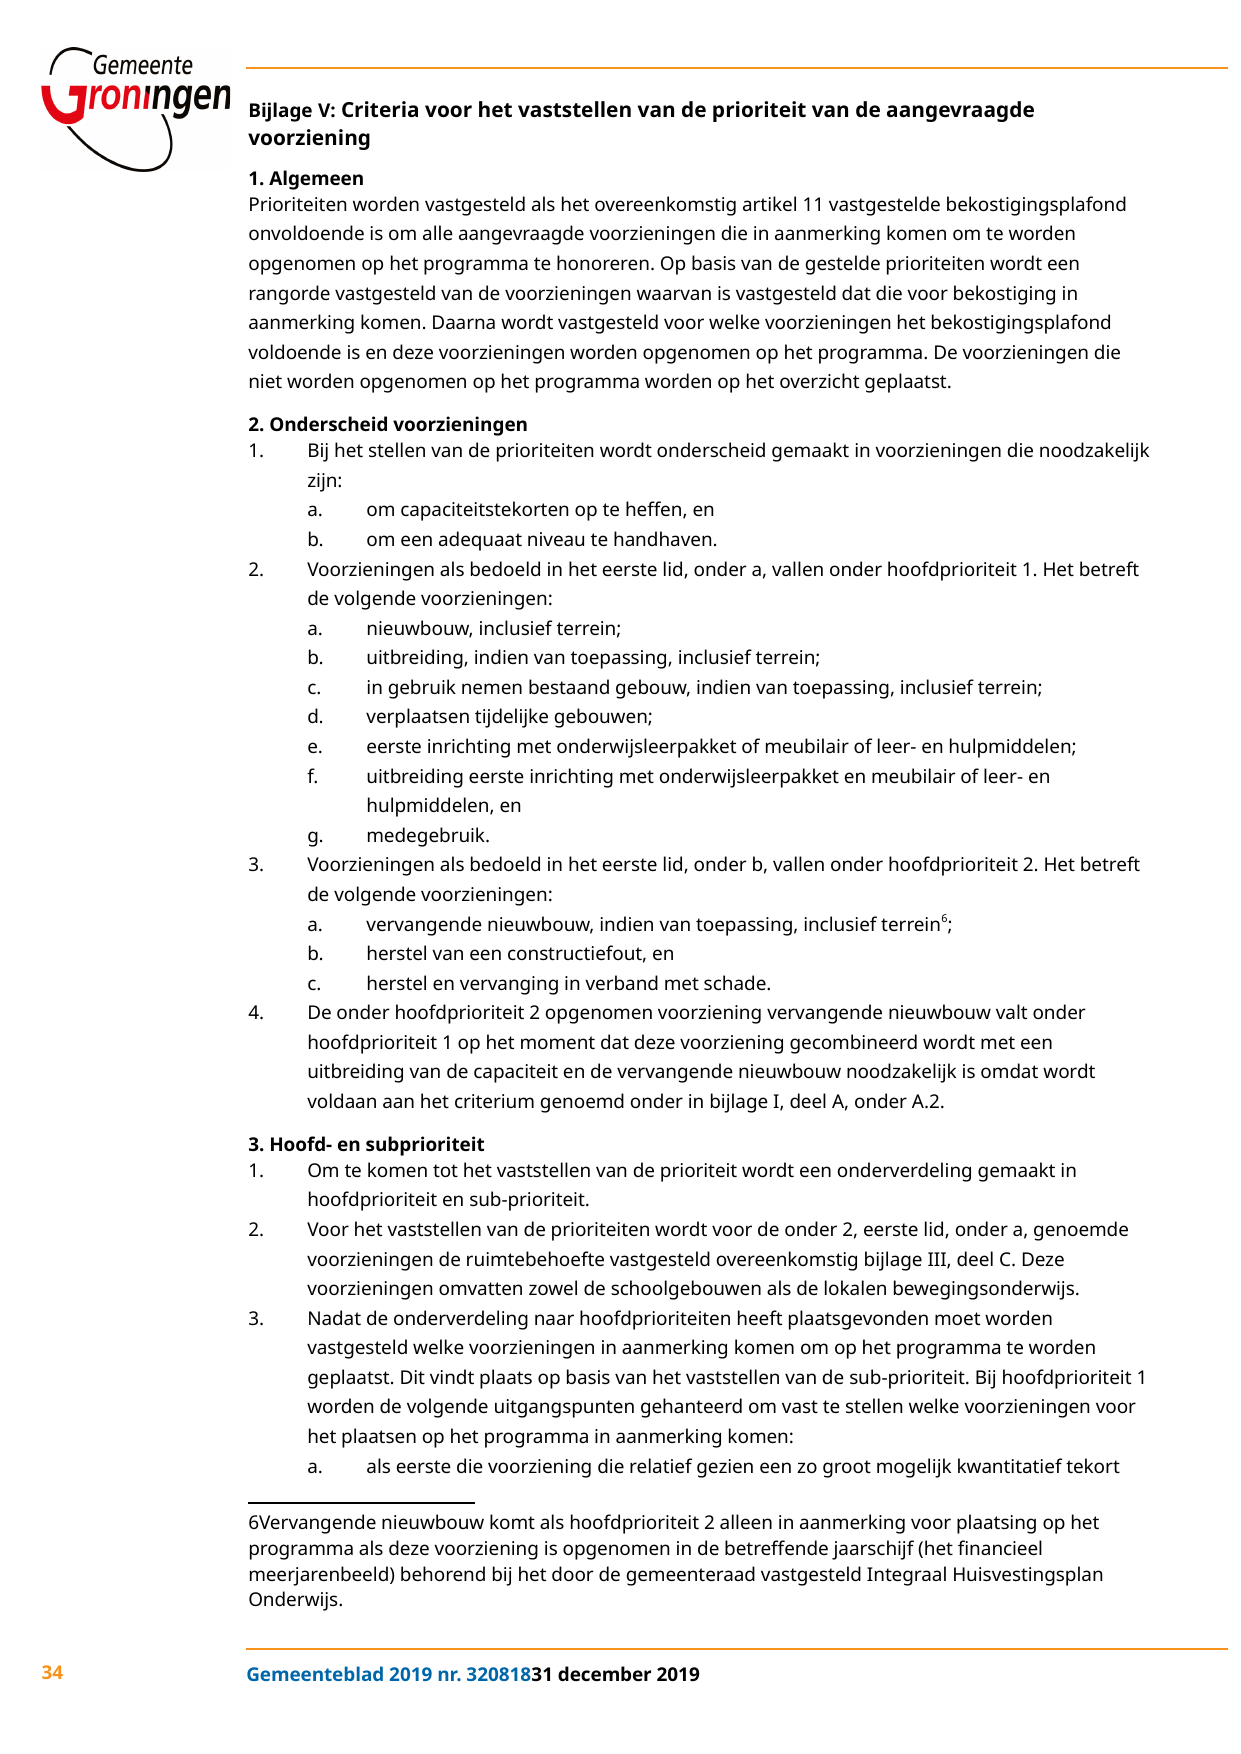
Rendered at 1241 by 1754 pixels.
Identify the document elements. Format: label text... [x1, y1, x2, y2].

list herstel en vervanging in verband met schade. [307, 970, 1152, 996]
picture [41, 47, 231, 172]
text 1. Algemeen [248, 165, 1152, 191]
list om capaciteitstekorten op te heffen, en [307, 497, 1152, 522]
list eerste inrichting met onderwijsleerpakket of meubilair of leer- en hulpmiddelen; [307, 733, 1152, 759]
list herstel van een constructiefout, en [307, 940, 1152, 966]
list uitbreiding, indien van toepassing, inclusief terrein; [307, 644, 1152, 670]
list verplaatsen tijdelijke gebouwen; [307, 704, 1152, 729]
text Prioriteiten worden vastgesteld als het overeenkomstig artikel 11 vastgestelde bekostigingsplafond onvoldoende is om alle aangevraagde voorzieningen die in aanmerking komen om te worden opgenomen op het programma te honoreren. Op basis van de gestelde prioriteiten wordt een rangorde vastgesteld van de voorzieningen waarvan is vastgesteld dat die voor bekostiging in aanmerking komen. Daarna wordt vastgesteld voor welke voorzieningen het bekostigingsplafond voldoende is en deze voorzieningen worden opgenomen op het programma. De voorzieningen die niet worden opgenomen op het programma worden op het overzicht geplaatst. [248, 191, 1152, 394]
list uitbreiding eerste inrichting met onderwijsleerpakket en meubilair of leer- en hulpmiddelen, en [307, 763, 1152, 818]
list Voorzieningen als bedoeld in het eerste lid, onder a, vallen onder hoofdprioriteit 1. Het betreft de volgende voorzieningen: [248, 556, 1152, 611]
list De onder hoofdprioriteit 2 opgenomen voorziening vervangende nieuwbouw valt onder hoofdprioriteit 1 op het moment dat deze voorziening gecombineerd wordt met een uitbreiding van de capaciteit en de vervangende nieuwbouw noodzakelijk is omdat wordt voldaan aan het criterium genoemd onder in bijlage I, deel A, onder A.2. [248, 999, 1152, 1114]
text Bijlage V: Criteria voor het vaststellen van de prioriteit van de aangevraagde voorziening [248, 95, 1152, 152]
list Voorzieningen als bedoeld in het eerste lid, onder b, vallen onder hoofdprioriteit 2. Het betreft de volgende voorzieningen: [248, 852, 1152, 907]
list nieuwbouw, inclusief terrein; [307, 615, 1152, 641]
list medegebruik. [307, 822, 1152, 848]
list Voor het vaststellen van de prioriteiten wordt voor de onder 2, eerste lid, onder a, genoemde voorzieningen de ruimtebehoefte vastgesteld overeenkomstig bijlage III, deel C. Deze voorzieningen omvatten zowel de schoolgebouwen als de lokalen bewegingsonderwijs. [248, 1216, 1152, 1301]
list Nadat de onderverdeling naar hoofdprioriteiten heeft plaatsgevonden moet worden vastgesteld welke voorzieningen in aanmerking komen om op het programma te worden geplaatst. Dit vindt plaats op basis van het vaststellen van de sub-prioriteit. Bij hoofdprioriteit 1 worden de volgende uitgangspunten gehanteerd om vast te stellen welke voorzieningen voor het plaatsen op het programma in aanmerking komen: [248, 1305, 1152, 1449]
list Bij het stellen van de prioriteiten wordt onderscheid gemaakt in voorzieningen die noodzakelijk zijn: [248, 437, 1152, 493]
list Vervangende nieuwbouw komt als hoofdprioriteit 2 alleen in aanmerking voor plaatsing op het programma als deze voorziening is opgenomen in de betreffende jaarschijf (het financieel meerjarenbeeld) behorend bij het door de gemeenteraad vastgesteld Integraal Huisvestingsplan Onderwijs. [248, 1509, 1152, 1612]
list Om te komen tot het vaststellen van de prioriteit wordt een onderverdeling gemaakt in hoofdprioriteit en sub-prioriteit. [248, 1157, 1152, 1212]
list om een adequaat niveau te handhaven. [307, 526, 1152, 552]
list als eerste die voorziening die relatief gezien een zo groot mogelijk kwantitatief tekort [307, 1453, 1152, 1479]
list vervangende nieuwbouw, indien van toepassing, inclusief terrein; [307, 911, 1152, 936]
list in gebruik nemen bestaand gebouw, indien van toepassing, inclusief terrein; [307, 674, 1152, 700]
text 2. Onderscheid voorzieningen [248, 412, 1152, 437]
text 3. Hoofd- en subprioriteit [248, 1131, 1152, 1157]
